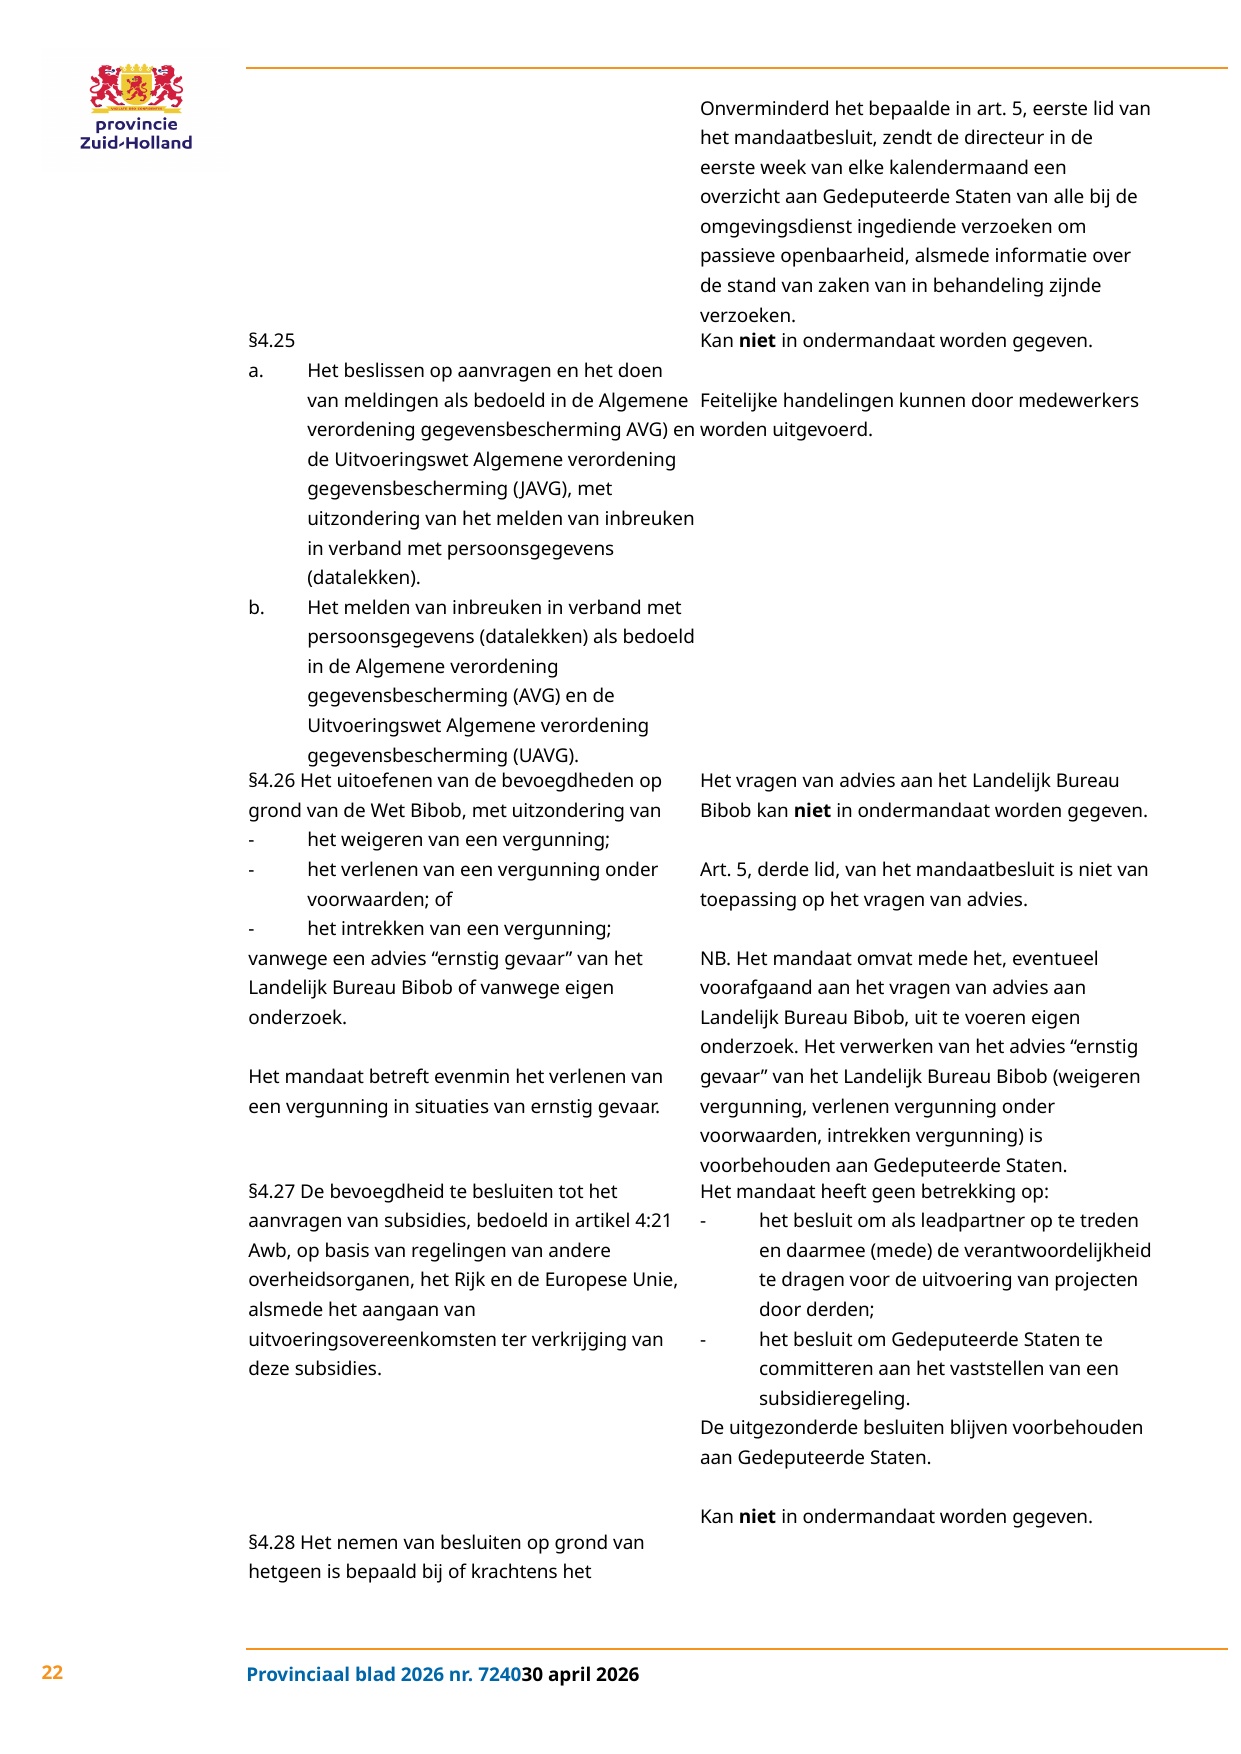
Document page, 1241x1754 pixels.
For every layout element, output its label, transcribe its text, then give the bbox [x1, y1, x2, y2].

table_cell Het mandaat heeft geen betrekking op: het besluit om als leadpartner op te treden en daarmee (mede) de verantwoordelijkheid te dragen voor de uitvoering van projecten door derden; het besluit om Gedeputeerde Staten te committeren aan het vaststellen van een subsidieregeling. De uitgezonderde besluiten blijven voorbehouden aan Gedeputeerde Staten. Kan niet in ondermandaat worden gegeven. [700, 1178, 1152, 1529]
table_cell §4.27 De bevoegdheid te besluiten tot het aanvragen van subsidies, bedoeld in artikel 4:21 Awb, op basis van regelingen van andere overheidsorganen, het Rijk en de Europese Unie, alsmede het aangaan van uitvoeringsovereenkomsten ter verkrijging van deze subsidies. [248, 1178, 700, 1529]
table_cell [248, 95, 700, 328]
table_cell §4.28 Het nemen van besluiten op grond van hetgeen is bepaald bij of krachtens het [248, 1529, 700, 1584]
table_cell §4.26 Het uitoefenen van de bevoegdheden op grond van de Wet Bibob, met uitzondering van het weigeren van een vergunning; het verlenen van een vergunning onder voorwaarden; of het intrekken van een vergunning; vanwege een advies “ernstig gevaar” van het Landelijk Bureau Bibob of vanwege eigen onderzoek. Het mandaat betreft evenmin het verlenen van een vergunning in situaties van ernstig gevaar. [248, 768, 700, 1178]
table_cell Kan niet in ondermandaat worden gegeven. Feitelijke handelingen kunnen door medewerkers worden uitgevoerd. [700, 328, 1152, 767]
table_cell Onverminderd het bepaalde in art. 5, eerste lid van het mandaatbesluit, zendt de directeur in de eerste week van elke kalendermaand een overzicht aan Gedeputeerde Staten van alle bij de omgevingsdienst ingediende verzoeken om passieve openbaarheid, alsmede informatie over de stand van zaken van in behandeling zijnde verzoeken. [700, 95, 1152, 328]
table_cell [700, 1529, 1152, 1584]
table_cell §4.25 Het beslissen op aanvragen en het doen van meldingen als bedoeld in de Algemene verordening gegevensbescherming AVG) en de Uitvoeringswet Algemene verordening gegevensbescherming (JAVG), met uitzondering van het melden van inbreuken in verband met persoonsgegevens (datalekken). Het melden van inbreuken in verband met persoonsgegevens (datalekken) als bedoeld in de Algemene verordening gegevensbescherming (AVG) en de Uitvoeringswet Algemene verordening gegevensbescherming (UAVG). [248, 328, 700, 767]
picture [41, 47, 231, 172]
table_cell Het vragen van advies aan het Landelijk Bureau Bibob kan niet in ondermandaat worden gegeven. Art. 5, derde lid, van het mandaatbesluit is niet van toepassing op het vragen van advies. NB. Het mandaat omvat mede het, eventueel voorafgaand aan het vragen van advies aan Landelijk Bureau Bibob, uit te voeren eigen onderzoek. Het verwerken van het advies “ernstig gevaar” van het Landelijk Bureau Bibob (weigeren vergunning, verlenen vergunning onder voorwaarden, intrekken vergunning) is voorbehouden aan Gedeputeerde Staten. [700, 768, 1152, 1178]
